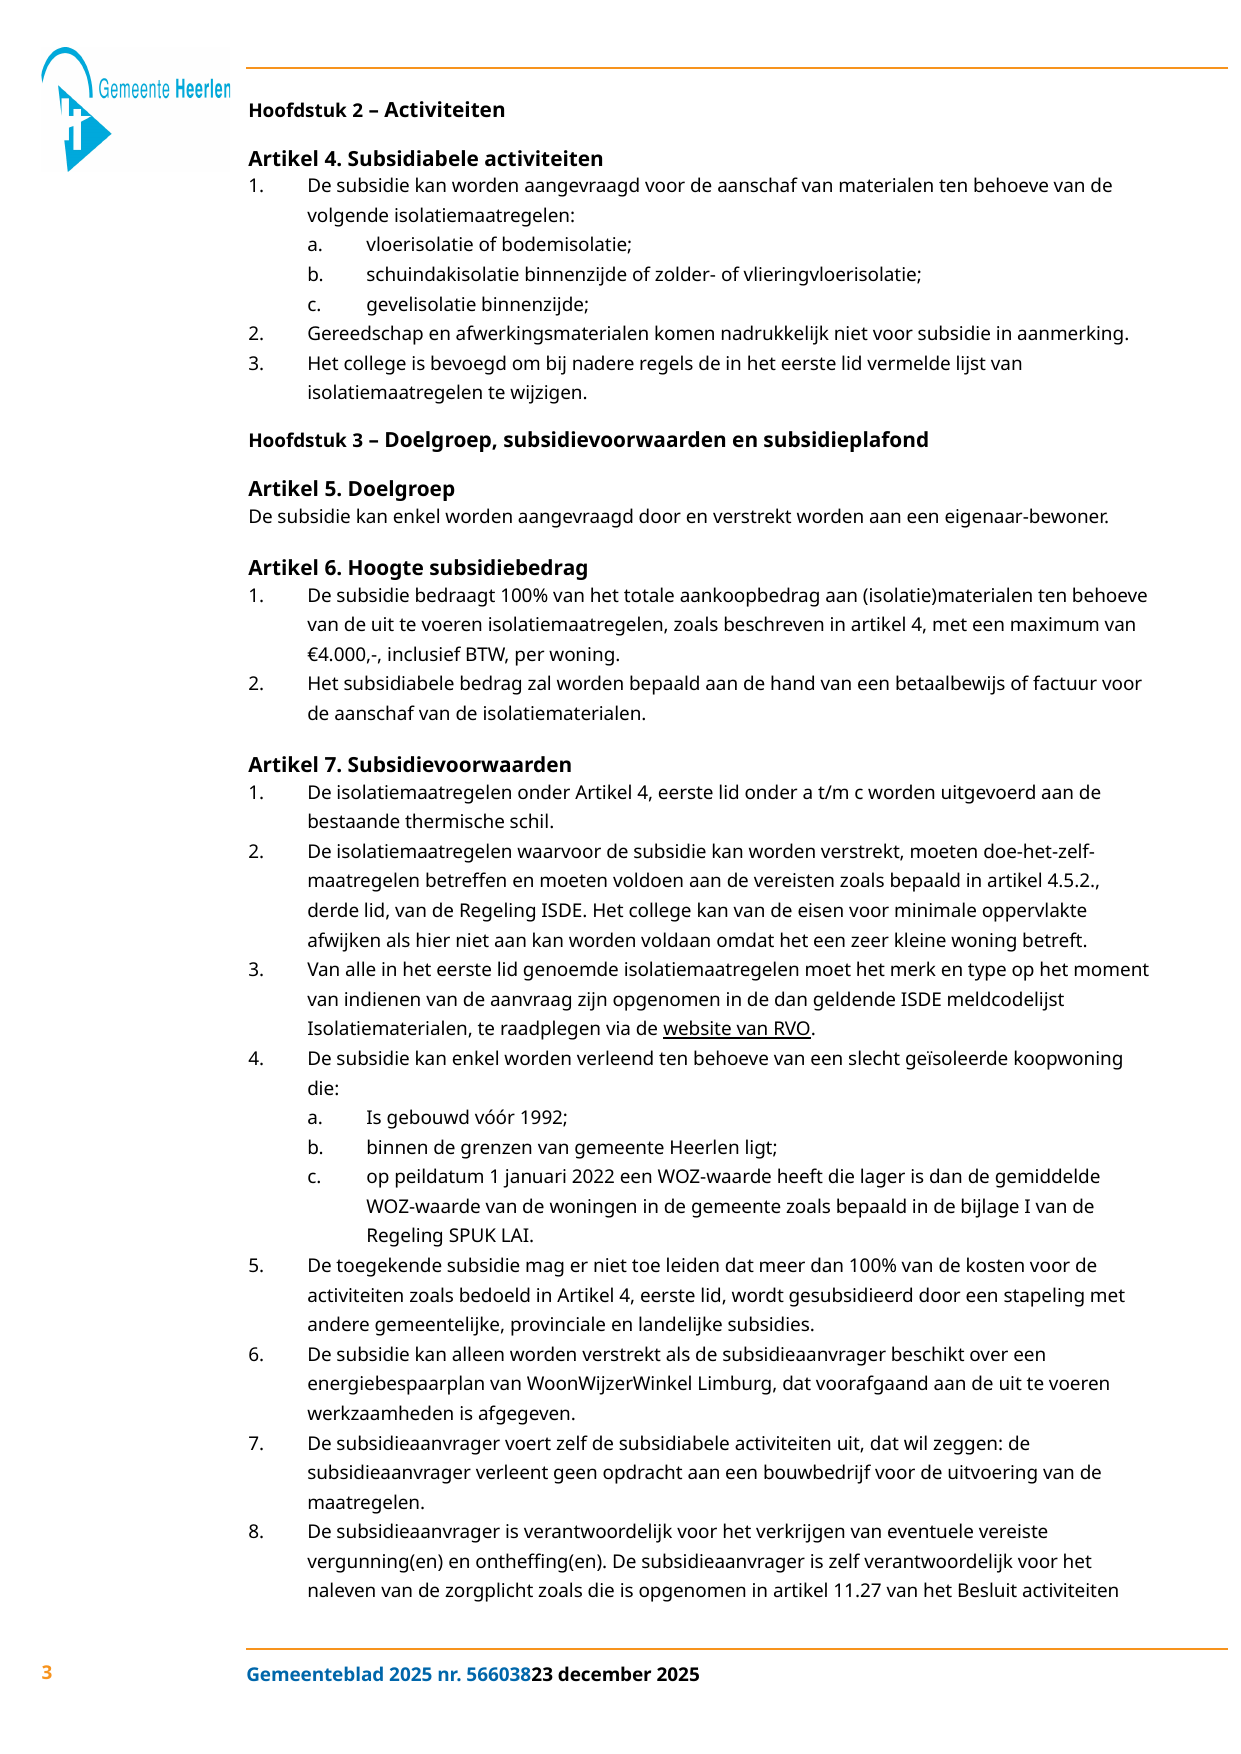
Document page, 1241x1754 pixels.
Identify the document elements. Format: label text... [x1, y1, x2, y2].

list De isolatiemaatregelen waarvoor de subsidie kan worden verstrekt, moeten doe-het-zelf-maatregelen betreffen en moeten voldoen aan de vereisten zoals bepaald in artikel 4.5.2., derde lid, van de Regeling ISDE. Het college kan van de eisen voor minimale oppervlakte afwijken als hier niet aan kan worden voldaan omdat het een zeer kleine woning betreft. [248, 838, 1152, 953]
list De subsidieaanvrager voert zelf de subsidiabele activiteiten uit, dat wil zeggen: de subsidieaanvrager verleent geen opdracht aan een bouwbedrijf voor de uitvoering van de maatregelen. [248, 1430, 1152, 1515]
list op peildatum 1 januari 2022 een WOZ-waarde heeft die lager is dan de gemiddelde WOZ-waarde van de woningen in de gemeente zoals bepaald in de bijlage I van de Regeling SPUK LAI. [307, 1163, 1152, 1248]
list De subsidieaanvrager is verantwoordelijk voor het verkrijgen van eventuele vereiste vergunning(en) en ontheffing(en). De subsidieaanvrager is zelf verantwoordelijk voor het naleven van de zorgplicht zoals die is opgenomen in artikel 11.27 van het Besluit activiteiten [248, 1518, 1152, 1603]
text Hoofdstuk 3 – Doelgroep, subsidievoorwaarden en subsidieplafond [248, 425, 1152, 454]
list gevelisolatie binnenzijde; [307, 291, 1152, 317]
list vloerisolatie of bodemisolatie; [307, 232, 1152, 257]
text Artikel 5. Doelgroep [248, 474, 1152, 503]
list De subsidie kan alleen worden verstrekt als de subsidieaanvrager beschikt over een energiebespaarplan van WoonWijzerWinkel Limburg, dat voorafgaand aan de uit te voeren werkzaamheden is afgegeven. [248, 1341, 1152, 1426]
list De toegekende subsidie mag er niet toe leiden dat meer dan 100% van de kosten voor de activiteiten zoals bedoeld in Artikel 4, eerste lid, wordt gesubsidieerd door een stapeling met andere gemeentelijke, provinciale en landelijke subsidies. [248, 1252, 1152, 1337]
list Het subsidiabele bedrag zal worden bepaald aan de hand van een betaalbewijs of factuur voor de aanschaf van de isolatiematerialen. [248, 671, 1152, 726]
list Het college is bevoegd om bij nadere regels de in het eerste lid vermelde lijst van isolatiemaatregelen te wijzigen. [248, 350, 1152, 405]
picture [41, 47, 231, 172]
list Is gebouwd vóór 1992; [307, 1104, 1152, 1130]
text De subsidie kan enkel worden aangevraagd door en verstrekt worden aan een eigenaar-bewoner. [248, 503, 1152, 529]
list De subsidie kan enkel worden verleend ten behoeve van een slecht geïsoleerde koopwoning die: [248, 1045, 1152, 1101]
list Gereedschap en afwerkingsmaterialen komen nadrukkelijk niet voor subsidie in aanmerking. [248, 320, 1152, 346]
text Artikel 6. Hoogte subsidiebedrag [248, 553, 1152, 582]
list De isolatiemaatregelen onder Artikel 4, eerste lid onder a t/m c worden uitgevoerd aan de bestaande thermische schil. [248, 779, 1152, 834]
list schuindakisolatie binnenzijde of zolder- of vlieringvloerisolatie; [307, 261, 1152, 287]
list binnen de grenzen van gemeente Heerlen ligt; [307, 1134, 1152, 1160]
picture [41, 47, 59, 70]
text Artikel 4. Subsidiabele activiteiten [248, 144, 1152, 172]
list De subsidie kan worden aangevraagd voor de aanschaf van materialen ten behoeve van de volgende isolatiemaatregelen: [248, 172, 1152, 228]
text Artikel 7. Subsidievoorwaarden [248, 751, 1152, 779]
text Hoofdstuk 2 – Activiteiten [248, 95, 1152, 123]
list Van alle in het eerste lid genoemde isolatiemaatregelen moet het merk en type op het moment van indienen van de aanvraag zijn opgenomen in de dan geldende ISDE meldcodelijst Isolatiematerialen, te raadplegen via de website van RVO. [248, 956, 1152, 1041]
list De subsidie bedraagt 100% van het totale aankoopbedrag aan (isolatie)materialen ten behoeve van de uit te voeren isolatiemaatregelen, zoals beschreven in artikel 4, met een maximum van €4.000,-, inclusief BTW, per woning. [248, 582, 1152, 667]
